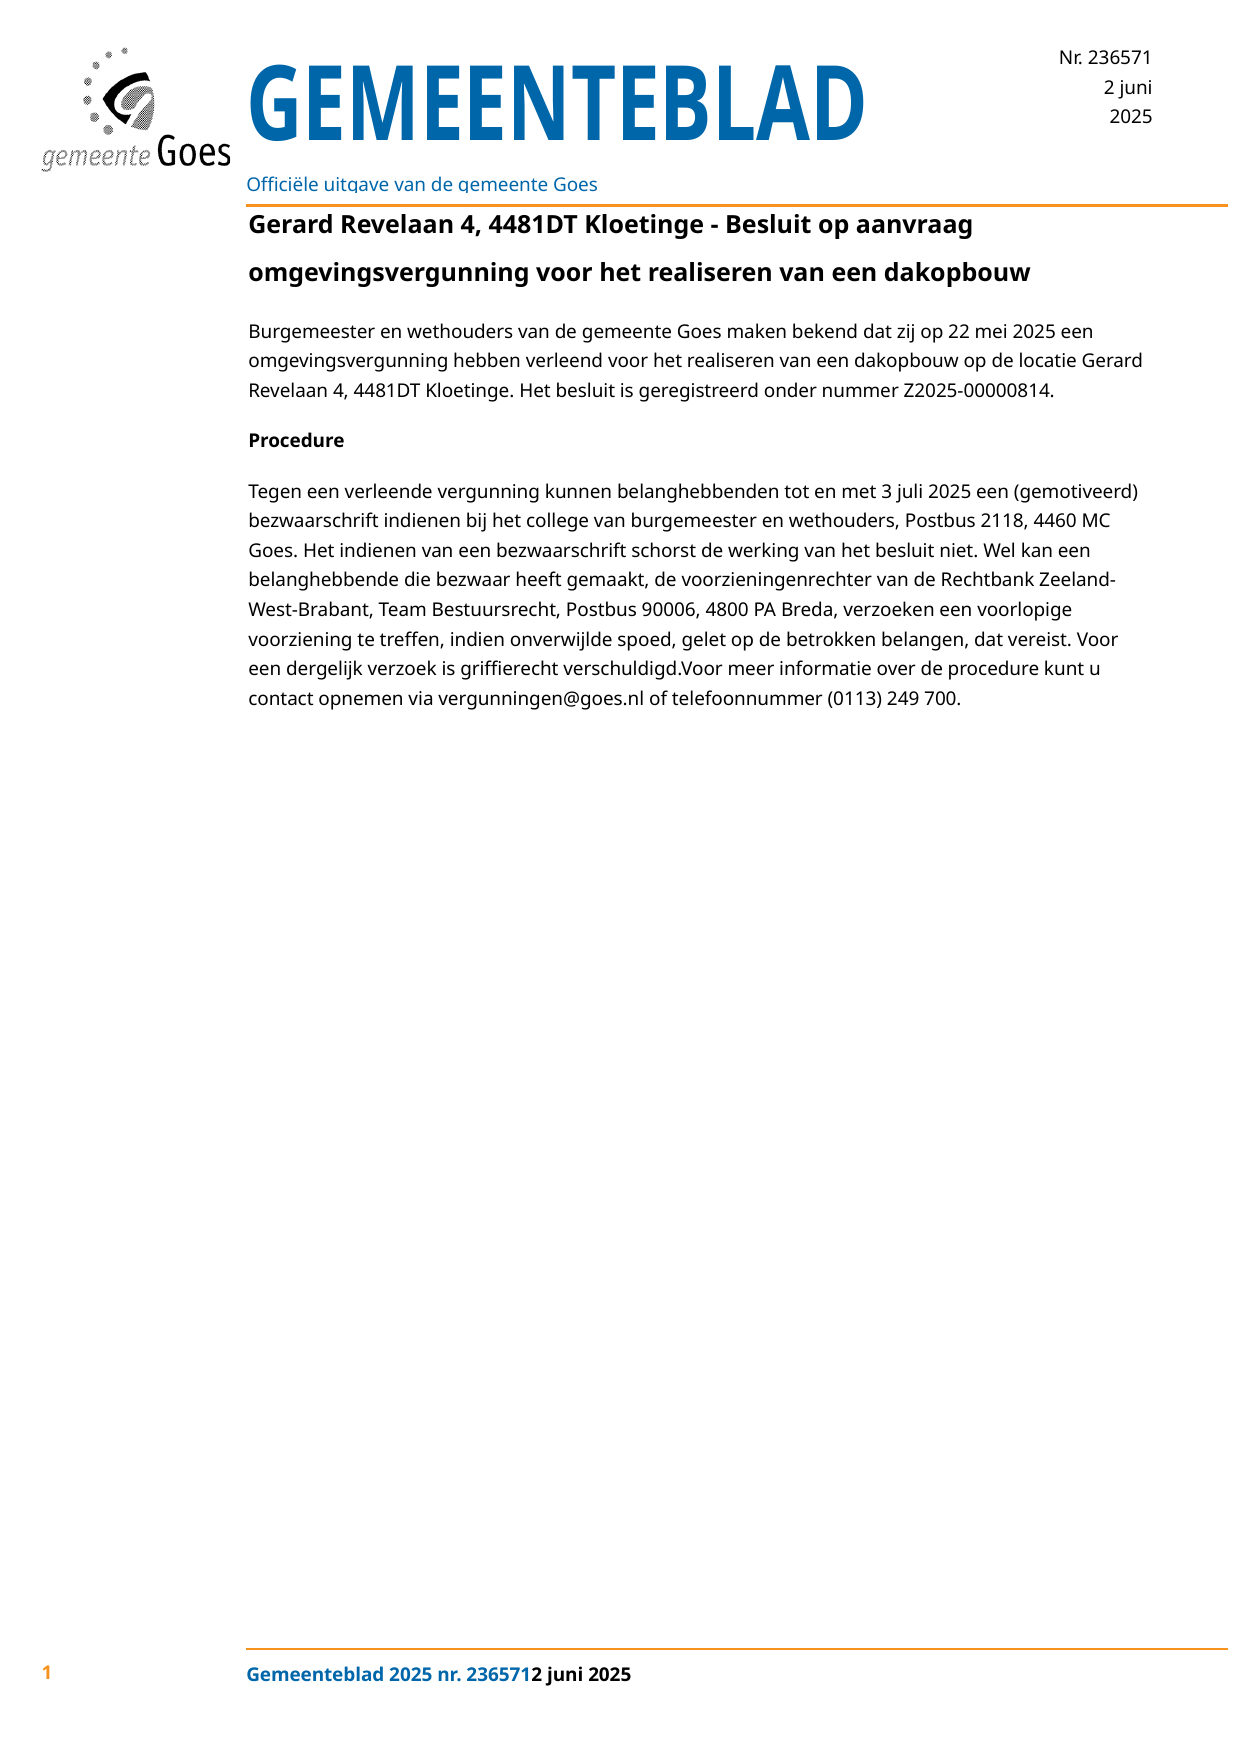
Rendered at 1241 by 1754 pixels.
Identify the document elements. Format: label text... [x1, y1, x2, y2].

text Gerard Revelaan 4, 4481DT Kloetinge - Besluit op aanvraag omgevingsvergunning voor het realiseren van een dakopbouw [248, 207, 1152, 288]
text Tegen een verleende vergunning kunnen belanghebbenden tot en met 3 juli 2025 een (gemotiveerd) bezwaarschrift indienen bij het college van burgemeester en wethouders, Postbus 2118, 4460 MC Goes. Het indienen van een bezwaarschrift schorst de werking van het besluit niet. Wel kan een belanghebbende die bezwaar heeft gemaakt, de voorzieningenrechter van de Rechtbank Zeeland-West-Brabant, Team Bestuursrecht, Postbus 90006, 4800 PA Breda, verzoeken een voorlopige voorziening te treffen, indien onverwijlde spoed, gelet op de betrokken belangen, dat vereist. Voor een dergelijk verzoek is griffierecht verschuldigd.Voor meer informatie over de procedure kunt u contact opnemen via vergunningen@goes.nl of telefoonnummer (0113) 249 700. [248, 478, 1152, 711]
picture [41, 47, 231, 172]
text Procedure [248, 427, 1152, 453]
text Burgemeester en wethouders van de gemeente Goes maken bekend dat zij op 22 mei 2025 een omgevingsvergunning hebben verleend voor het realiseren van een dakopbouw op de locatie Gerard Revelaan 4, 4481DT Kloetinge. Het besluit is geregistreerd onder nummer Z2025-00000814. [248, 318, 1152, 403]
